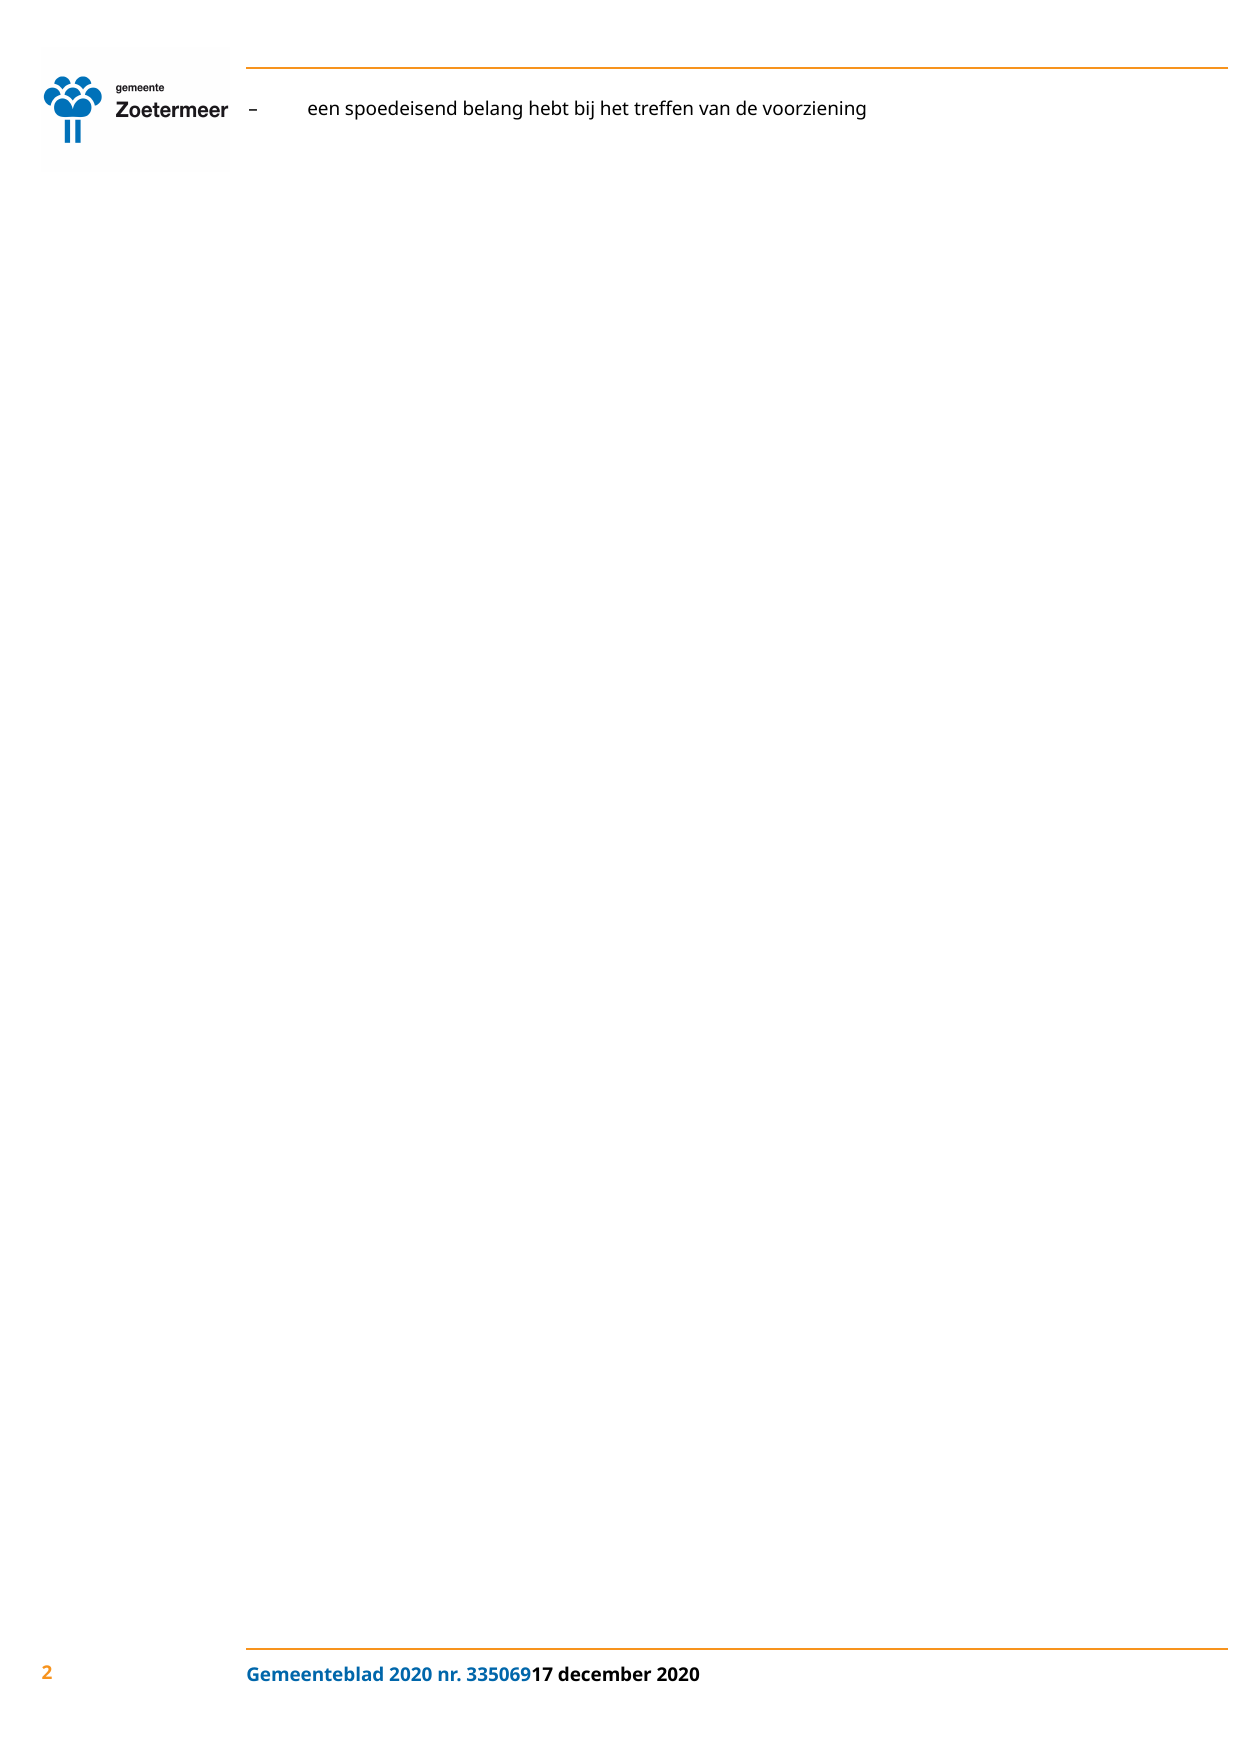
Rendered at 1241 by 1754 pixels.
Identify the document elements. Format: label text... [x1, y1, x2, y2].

list een spoedeisend belang hebt bij het treffen van de voorziening [248, 95, 1152, 121]
picture [41, 47, 231, 172]
